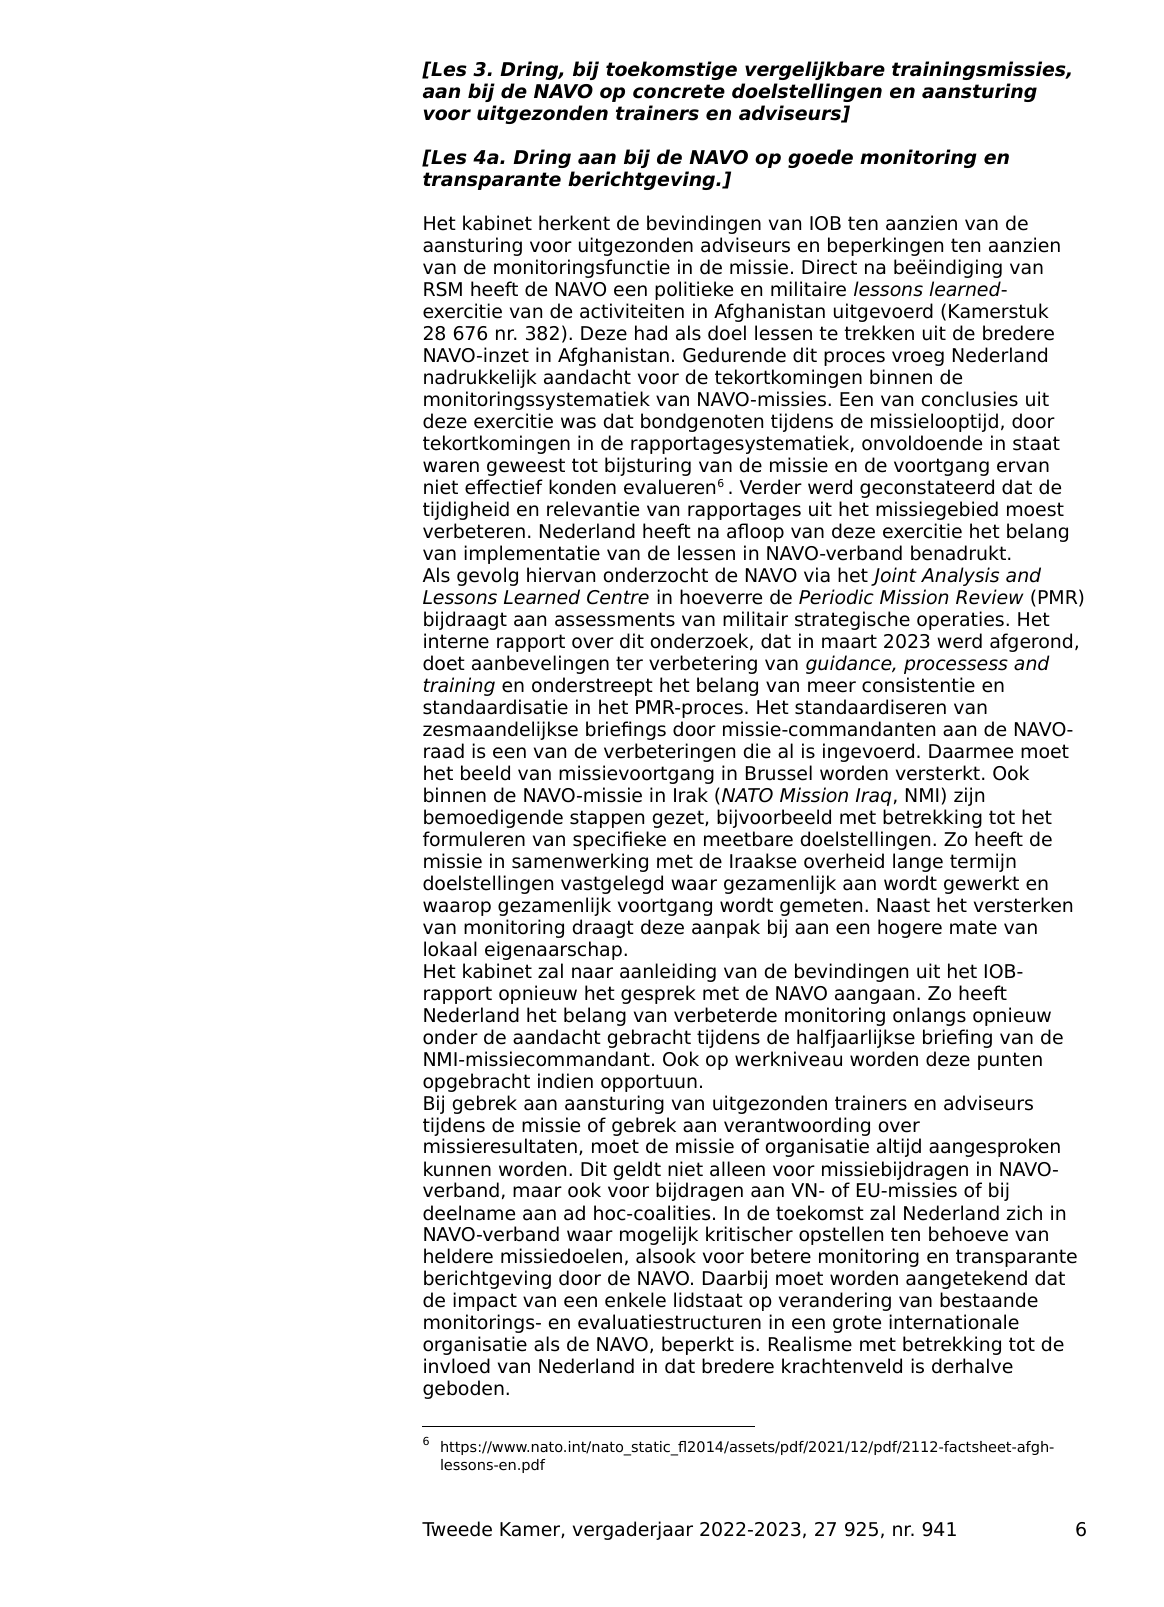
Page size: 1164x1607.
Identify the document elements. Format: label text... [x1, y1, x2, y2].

text Bij gebrek aan aansturing van uitgezonden trainers en adviseurs tijdens de missie of gebrek aan verantwoording over missieresultaten, moet de missie of organisatie altijd aangesproken kunnen worden. Dit geldt niet alleen voor missiebijdragen in NAVO-verband, maar ook voor bijdragen aan VN- of EU-missies of bij deelname aan ad hoc-coalities. In de toekomst zal Nederland zich in NAVO-verband waar mogelijk kritischer opstellen ten behoeve van heldere missiedoelen, alsook voor betere monitoring en transparante berichtgeving door de NAVO. Daarbij moet worden aangetekend dat de impact van een enkele lidstaat op verandering van bestaande monitorings- en evaluatiestructuren in een grote internationale organisatie als de NAVO, beperkt is. Realisme met betrekking tot de invloed van Nederland in dat bredere krachtenveld is derhalve geboden. [422, 1092, 1087, 1400]
text [Les 3. Dring, bij toekomstige vergelijkbare trainingsmissies, aan bij de NAVO op concrete doelstellingen en aansturing voor uitgezonden trainers en adviseurs] [422, 59, 1087, 125]
text Als gevolg hiervan onderzocht de NAVO via het Joint Analysis and Lessons Learned Centre in hoeverre de Periodic Mission Review (PMR) bijdraagt aan assessments van militair strategische operaties. Het interne rapport over dit onderzoek, dat in maart 2023 werd afgerond, doet aanbevelingen ter verbetering van guidance, processess and training en onderstreept het belang van meer consistentie en standaardisatie in het PMR-proces. Het standaardiseren van zesmaandelijkse briefings door missie-commandanten aan de NAVO-raad is een van de verbeteringen die al is ingevoerd. Daarmee moet het beeld van missievoortgang in Brussel worden versterkt. Ook binnen de NAVO-missie in Irak (NATO Mission Iraq, NMI) zijn bemoedigende stappen gezet, bijvoorbeeld met betrekking tot het formuleren van specifieke en meetbare doelstellingen. Zo heeft de missie in samenwerking met de Iraakse overheid lange termijn doelstellingen vastgelegd waar gezamenlijk aan wordt gewerkt en waarop gezamenlijk voortgang wordt gemeten. Naast het versterken van monitoring draagt deze aanpak bij aan een hogere mate van lokaal eigenaarschap. [422, 565, 1087, 961]
text https://www.nato.int/nato_static_fl2014/assets/pdf/2021/12/pdf/2112-factsheet-afgh-lessons-en.pdf [422, 1435, 1087, 1474]
text [Les 4a. Dring aan bij de NAVO op goede monitoring en transparante berichtgeving.] [422, 147, 1087, 191]
text Het kabinet herkent de bevindingen van IOB ten aanzien van de aansturing voor uitgezonden adviseurs en beperkingen ten aanzien van de monitoringsfunctie in de missie. Direct na beëindiging van RSM heeft de NAVO een politieke en militaire lessons learned-exercitie van de activiteiten in Afghanistan uitgevoerd (Kamerstuk 28 676 nr. 382). Deze had als doel lessen te trekken uit de bredere NAVO-inzet in Afghanistan. Gedurende dit proces vroeg Nederland nadrukkelijk aandacht voor de tekortkomingen binnen de monitoringssystematiek van NAVO-missies. Een van conclusies uit deze exercitie was dat bondgenoten tijdens de missielooptijd, door tekortkomingen in de rapportagesystematiek, onvoldoende in staat waren geweest tot bijsturing van de missie en de voortgang ervan niet effectief konden evalueren. Verder werd geconstateerd dat de tijdigheid en relevantie van rapportages uit het missiegebied moest verbeteren. Nederland heeft na afloop van deze exercitie het belang van implementatie van de lessen in NAVO-verband benadrukt. [422, 213, 1087, 565]
text Het kabinet zal naar aanleiding van de bevindingen uit het IOB-rapport opnieuw het gesprek met de NAVO aangaan. Zo heeft Nederland het belang van verbeterde monitoring onlangs opnieuw onder de aandacht gebracht tijdens de halfjaarlijkse briefing van de NMI-missiecommandant. Ook op werkniveau worden deze punten opgebracht indien opportuun. [422, 961, 1087, 1092]
